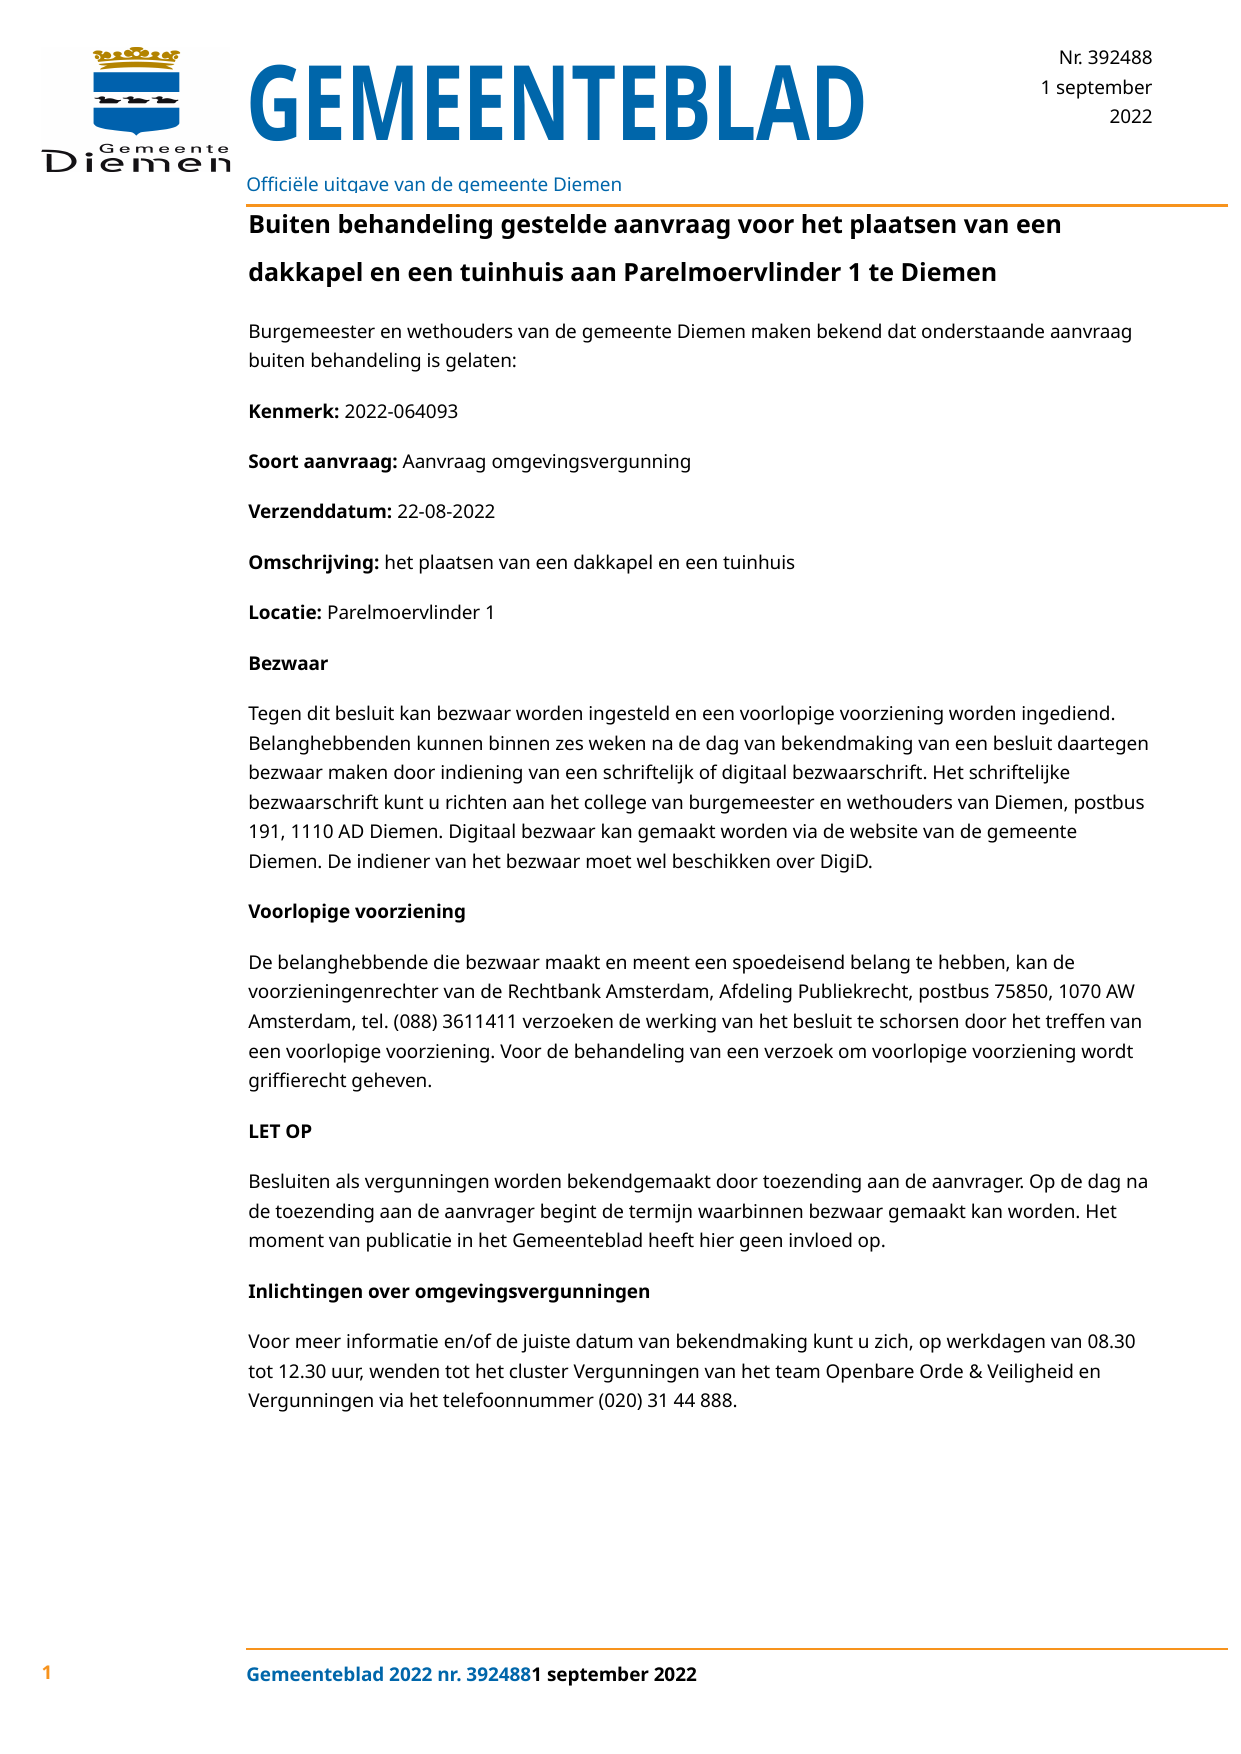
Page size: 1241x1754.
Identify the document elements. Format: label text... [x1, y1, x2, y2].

text LET OP [248, 1118, 1152, 1144]
text Buiten behandeling gestelde aanvraag voor het plaatsen van een dakkapel en een tuinhuis aan Parelmoervlinder 1 te Diemen [248, 207, 1152, 288]
text Burgemeester en wethouders van de gemeente Diemen maken bekend dat onderstaande aanvraag buiten behandeling is gelaten: [248, 318, 1152, 373]
text Locatie: Parelmoervlinder 1 [248, 599, 1152, 625]
text De belanghebbende die bezwaar maakt en meent een spoedeisend belang te hebben, kan de voorzieningenrechter van de Rechtbank Amsterdam, Afdeling Publiekrecht, postbus 75850, 1070 AW Amsterdam, tel. (088) 3611411 verzoeken de werking van het besluit te schorsen door het treffen van een voorlopige voorziening. Voor de behandeling van een verzoek om voorlopige voorziening wordt griffierecht geheven. [248, 949, 1152, 1093]
picture [41, 47, 231, 172]
text Verzenddatum: 22-08-2022 [248, 499, 1152, 524]
text Voorlopige voorziening [248, 899, 1152, 924]
text Tegen dit besluit kan bezwaar worden ingesteld en een voorlopige voorziening worden ingediend. Belanghebbenden kunnen binnen zes weken na de dag van bekendmaking van een besluit daartegen bezwaar maken door indiening van een schriftelijk of digitaal bezwaarschrift. Het schriftelijke bezwaarschrift kunt u richten aan het college van burgemeester en wethouders van Diemen, postbus 191, 1110 AD Diemen. Digitaal bezwaar kan gemaakt worden via de website van de gemeente Diemen. De indiener van het bezwaar moet wel beschikken over DigiD. [248, 700, 1152, 874]
text Soort aanvraag: Aanvraag omgevingsvergunning [248, 448, 1152, 474]
text Omschrijving: het plaatsen van een dakkapel en een tuinhuis [248, 549, 1152, 575]
text Inlichtingen over omgevingsvergunningen [248, 1278, 1152, 1304]
text Kenmerk: 2022-064093 [248, 398, 1152, 424]
text Voor meer informatie en/of de juiste datum van bekendmaking kunt u zich, op werkdagen van 08.30 tot 12.30 uur, wenden tot het cluster Vergunningen van het team Openbare Orde & Veiligheid en Vergunningen via het telefoonnummer (020) 31 44 888. [248, 1328, 1152, 1413]
text Besluiten als vergunningen worden bekendgemaakt door toezending aan de aanvrager. Op de dag na de toezending aan de aanvrager begint de termijn waarbinnen bezwaar gemaakt kan worden. Het moment van publicatie in het Gemeenteblad heeft hier geen invloed op. [248, 1168, 1152, 1253]
text Bezwaar [248, 650, 1152, 676]
